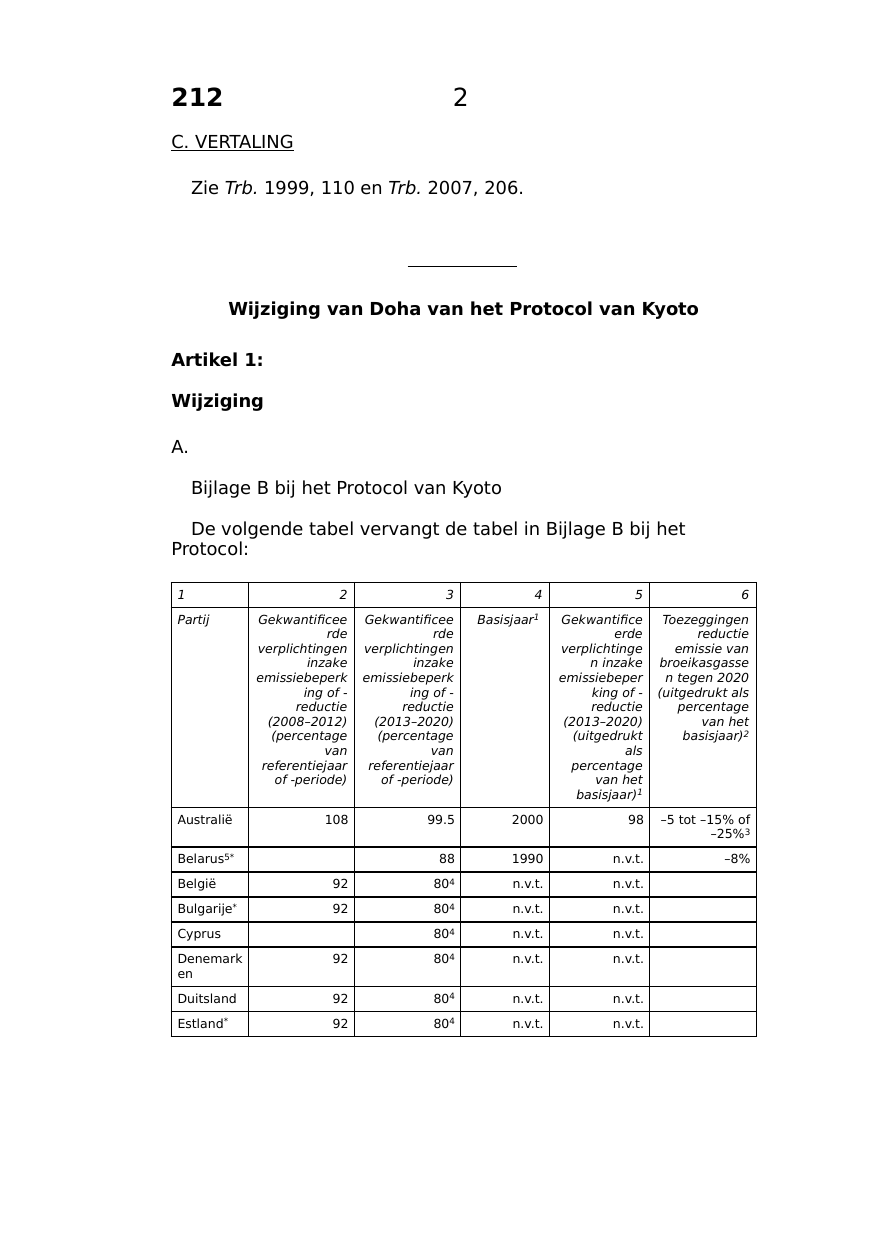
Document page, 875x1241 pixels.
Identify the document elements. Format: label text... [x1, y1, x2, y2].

table_cell n.v.t. [550, 873, 649, 896]
table_cell Gekwantificeerde verplichtingen inzake emissiebeperking of -reductie (2008–2012) (percentage van referentiejaar of -periode) [249, 608, 354, 807]
table_header 2 [249, 583, 354, 607]
table_cell Toezeggingen reductie emissie van broeikasgassen tegen 2020 (uitgedrukt als percentage van het basisjaar)2 [650, 608, 756, 807]
text A. [171, 437, 756, 458]
table_cell [249, 848, 354, 871]
table_cell 804 [355, 1012, 460, 1036]
table_header 5 [550, 583, 649, 607]
table_cell 92 [249, 898, 354, 921]
table_cell Denemarken [172, 948, 248, 986]
table_cell Estland* [172, 1012, 248, 1036]
text Bijlage B bij het Protocol van Kyoto [171, 478, 756, 498]
table_header 6 [650, 583, 756, 607]
table_cell [650, 923, 756, 946]
table_cell n.v.t. [550, 1012, 649, 1036]
table_cell 804 [355, 948, 460, 986]
table_cell 804 [355, 987, 460, 1011]
table_cell 804 [355, 923, 460, 946]
table_header 1 [172, 583, 248, 607]
table_cell België [172, 873, 248, 896]
table_cell Bulgarije* [172, 898, 248, 921]
subtitle Artikel 1: Wijziging [171, 350, 756, 412]
table_cell 92 [249, 948, 354, 986]
table_cell [650, 1012, 756, 1036]
table_cell 92 [249, 987, 354, 1011]
table_cell Basisjaar1 [461, 608, 549, 807]
table_cell 1990 [461, 848, 549, 871]
table_cell Gekwantificeerde verplichtingen inzake emissiebeperking of -reductie (2013–2020) (percentage van referentiejaar of -periode) [355, 608, 460, 807]
table_cell 99.5 [355, 808, 460, 846]
table_cell 92 [249, 1012, 354, 1036]
table_cell n.v.t. [461, 873, 549, 896]
subtitle C. VERTALING [171, 132, 756, 153]
table_cell [650, 873, 756, 896]
table_header 4 [461, 583, 549, 607]
table_cell 92 [249, 873, 354, 896]
table_cell n.v.t. [461, 1012, 549, 1036]
text Zie Trb. 1999, 110 en Trb. 2007, 206. [171, 178, 756, 198]
text De volgende tabel vervangt de tabel in Bijlage B bij het Protocol: [171, 518, 756, 560]
table_cell Partij [172, 608, 248, 807]
table_cell [650, 987, 756, 1011]
table_cell n.v.t. [550, 987, 649, 1011]
table_cell [650, 948, 756, 986]
table_cell [650, 898, 756, 921]
table_header 3 [355, 583, 460, 607]
table_cell 98 [550, 808, 649, 846]
table_cell n.v.t. [461, 898, 549, 921]
table_cell Duitsland [172, 987, 248, 1011]
table_cell –5 tot –15% of –25%3 [650, 808, 756, 846]
table_cell Gekwantificeerde verplichtingen inzake emissiebeperking of -reductie (2013–2020) (uitgedrukt als percentage van het basisjaar)1 [550, 608, 649, 807]
table_cell n.v.t. [550, 848, 649, 871]
table_cell n.v.t. [550, 923, 649, 946]
table_cell Belarus5* [172, 848, 248, 871]
table_cell –8% [650, 848, 756, 871]
table_cell 804 [355, 873, 460, 896]
table_cell n.v.t. [550, 948, 649, 986]
table_cell [249, 923, 354, 946]
table_cell n.v.t. [461, 987, 549, 1011]
subtitle Wijziging van Doha van het Protocol van Kyoto [171, 299, 756, 320]
table_cell n.v.t. [461, 948, 549, 986]
table_cell 88 [355, 848, 460, 871]
table_cell Australië [172, 808, 248, 846]
table_cell 804 [355, 898, 460, 921]
table_cell Cyprus [172, 923, 248, 946]
table_cell 2000 [461, 808, 549, 846]
table_cell n.v.t. [550, 898, 649, 921]
table_cell 108 [249, 808, 354, 846]
table_cell n.v.t. [461, 923, 549, 946]
